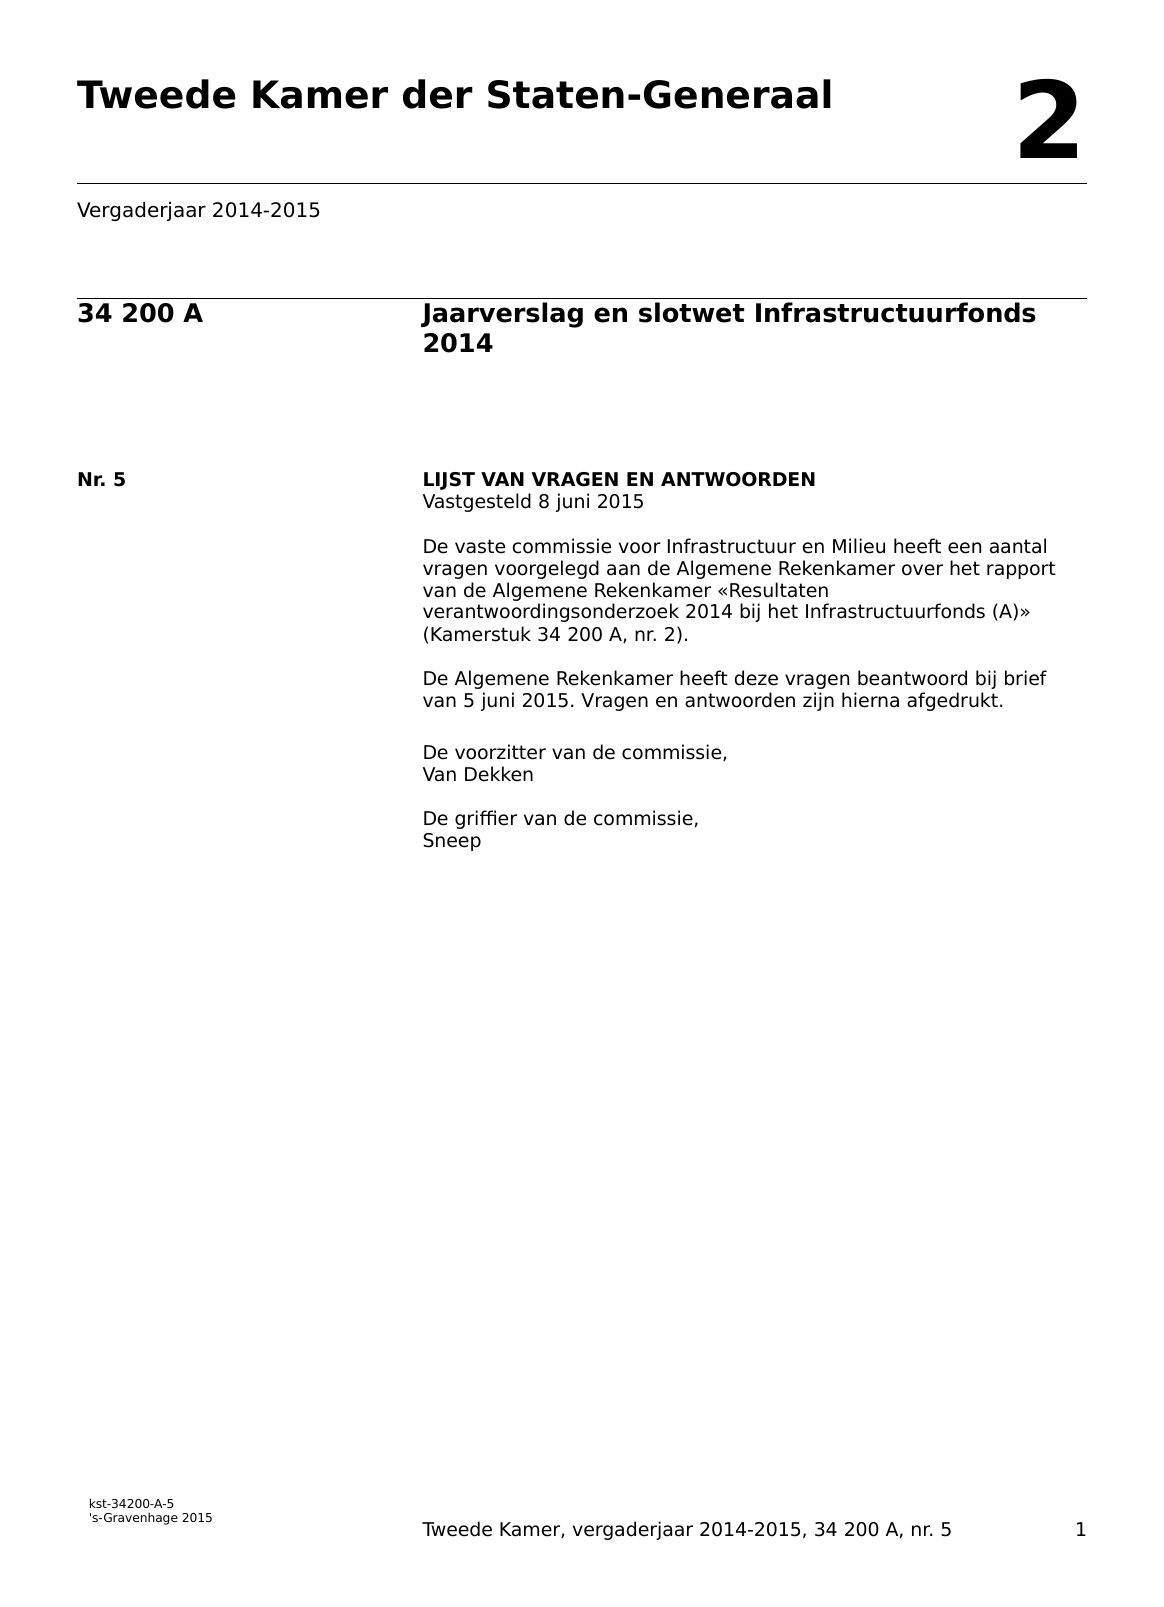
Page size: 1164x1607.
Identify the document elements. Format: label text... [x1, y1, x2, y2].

subtitle 34 200 A Jaarverslag en slotwet Infrastructuurfonds 2014 [77, 299, 1087, 358]
text De voorzitter van de commissie, Van Dekken [422, 742, 1087, 786]
text De Algemene Rekenkamer heeft deze vragen beantwoord bij brief van 5 juni 2015. Vragen en antwoorden zijn hierna afgedrukt. [422, 668, 1087, 712]
text De vaste commissie voor Infrastructuur en Milieu heeft een aantal vragen voorgelegd aan de Algemene Rekenkamer over het rapport van de Algemene Rekenkamer «Resultaten verantwoordingsonderzoek 2014 bij het Infrastructuurfonds (A)» (Kamerstuk 34 200 A, nr. 2). [422, 536, 1087, 645]
table_header 2 [886, 59, 1087, 183]
table_header Tweede Kamer der Staten-Generaal [77, 59, 886, 183]
text kst-34200-A-5 [88, 1497, 323, 1511]
text Vastgesteld 8 juni 2015 [422, 491, 1087, 513]
subtitle Nr. 5 LIJST VAN VRAGEN EN ANTWOORDEN [77, 469, 1087, 491]
table_cell Vergaderjaar 2014-2015 [77, 184, 1087, 298]
text De griffier van de commissie, Sneep [422, 808, 1087, 852]
text 's-Gravenhage 2015 [88, 1511, 323, 1525]
